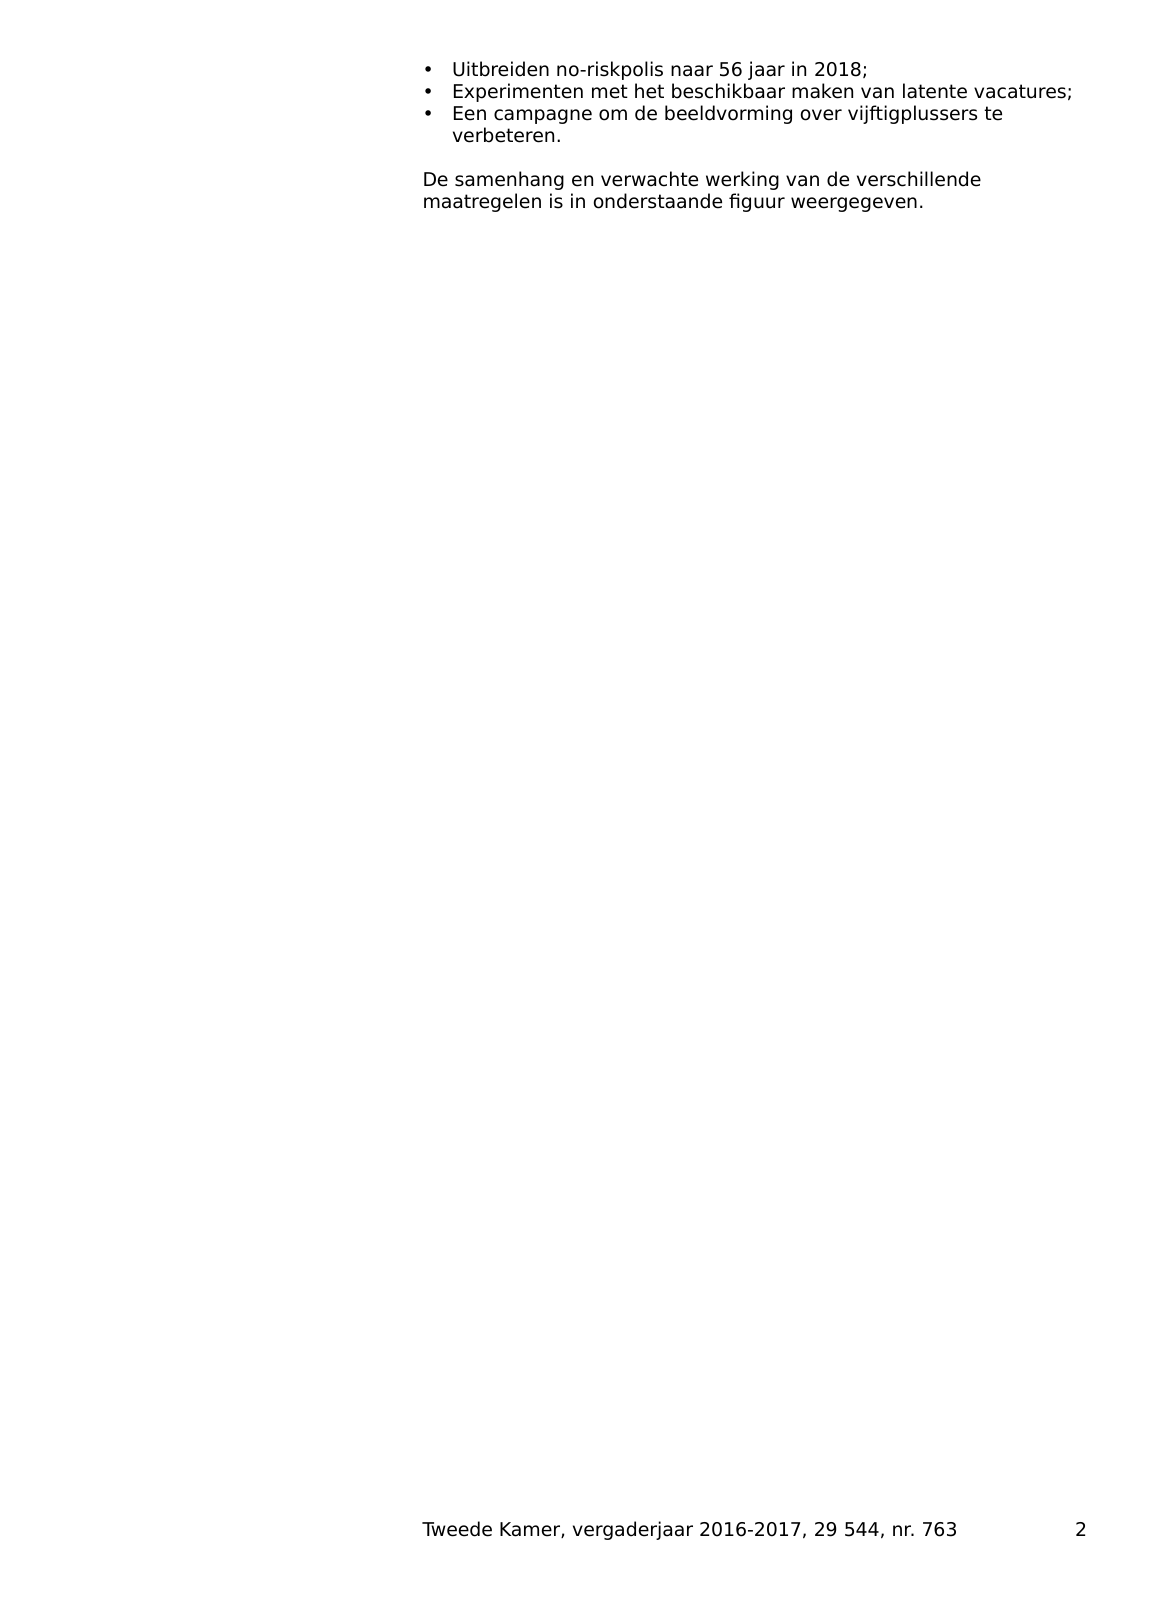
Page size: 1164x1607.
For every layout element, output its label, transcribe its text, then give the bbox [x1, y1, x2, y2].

text • Experimenten met het beschikbaar maken van latente vacatures; [422, 81, 1087, 103]
text De samenhang en verwachte werking van de verschillende maatregelen is in onderstaande figuur weergegeven. [422, 169, 1087, 213]
text • Uitbreiden no-riskpolis naar 56 jaar in 2018; [422, 59, 1087, 81]
text • Een campagne om de beeldvorming over vijftigplussers te verbeteren. [422, 103, 1087, 147]
